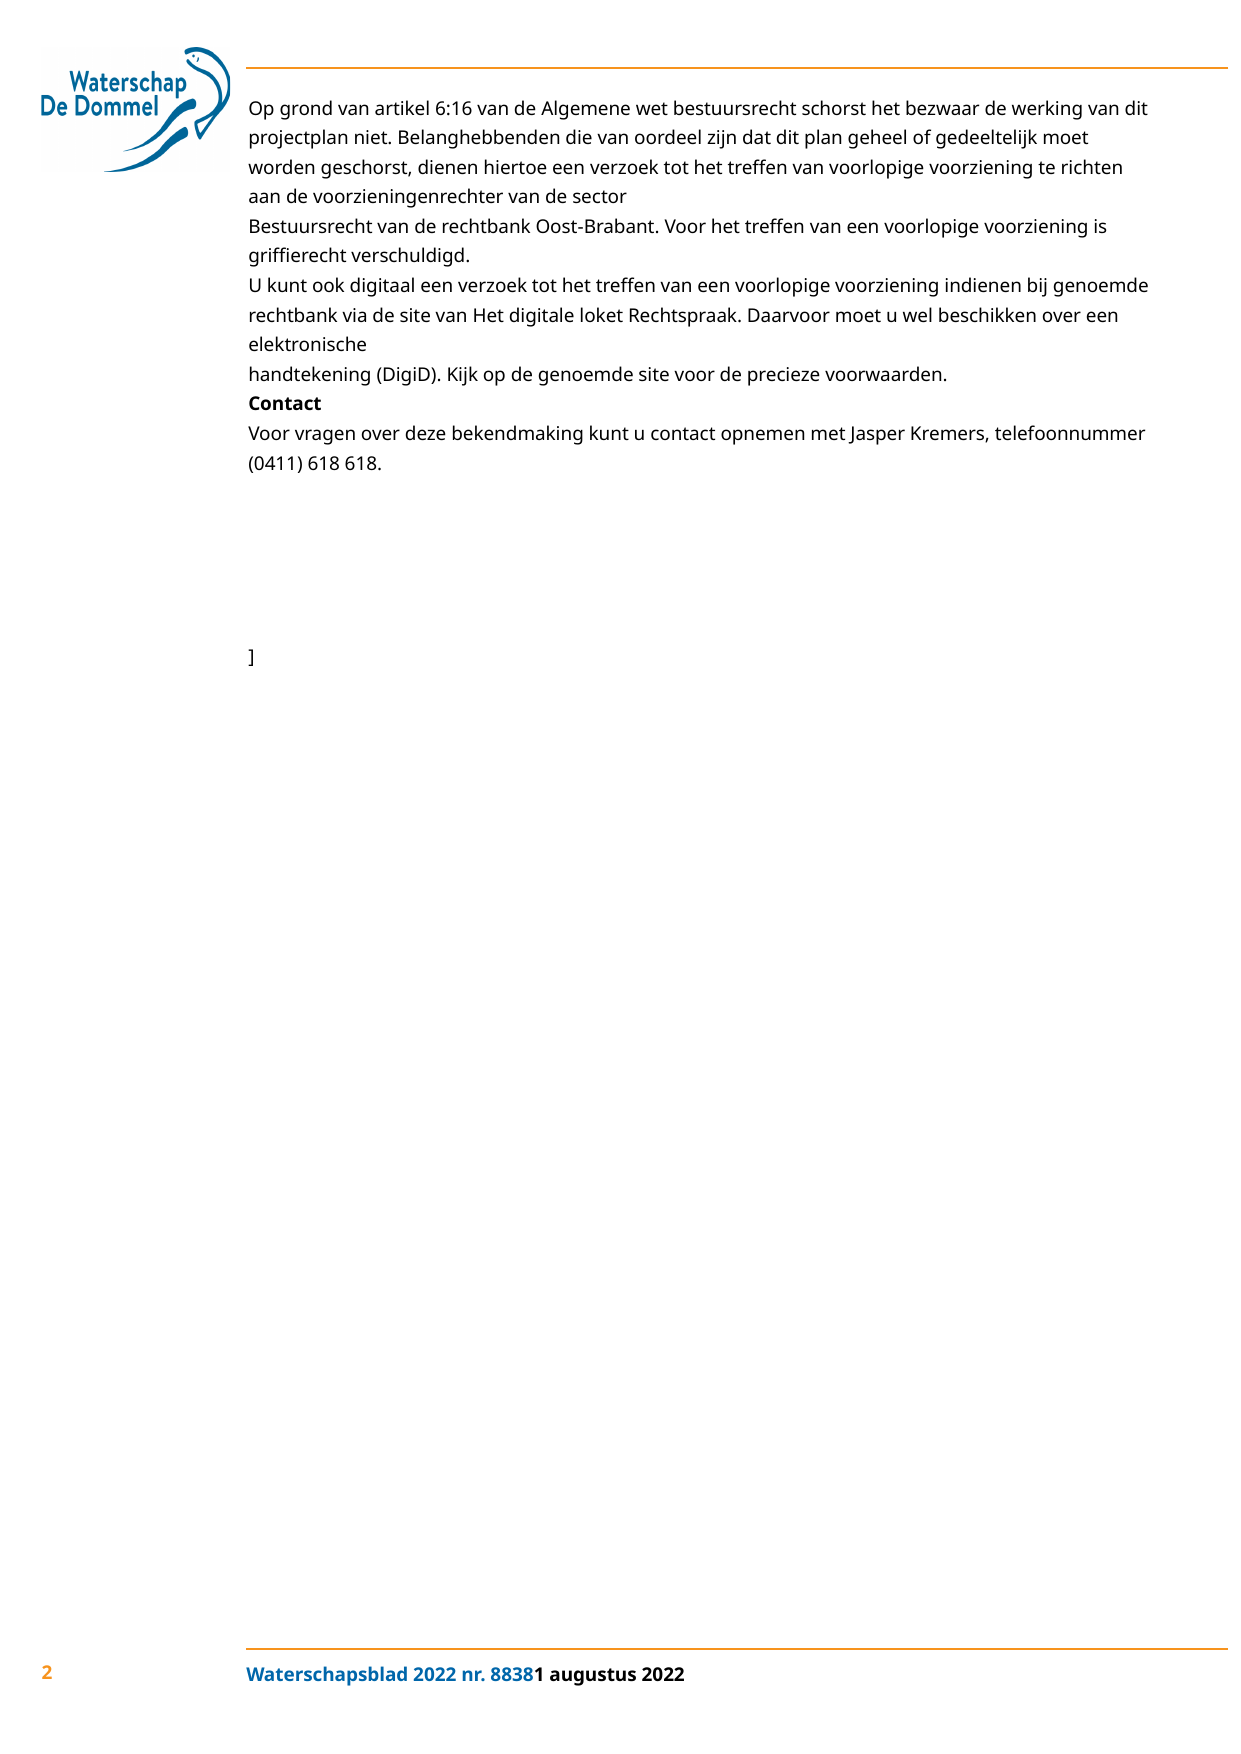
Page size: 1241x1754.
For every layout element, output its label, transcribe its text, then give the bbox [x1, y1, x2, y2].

text U kunt ook digitaal een verzoek tot het treffen van een voorlopige voorziening indienen bij genoemde rechtbank via de site van Het digitale loket Rechtspraak. Daarvoor moet u wel beschikken over een elektronische [248, 272, 1152, 357]
picture [198, 118, 210, 131]
text Voor vragen over deze bekendmaking kunt u contact opnemen met Jasper Kremers, telefoonnummer (0411) 618 618. [248, 420, 1152, 476]
text Contact [248, 391, 1152, 416]
picture [45, 99, 51, 111]
text handtekening (DigiD). Kijk op de genoemde site voor de precieze voorwaarden. [248, 361, 1152, 387]
text Op grond van artikel 6:16 van de Algemene wet bestuursrecht schorst het bezwaar de werking van dit projectplan niet. Belanghebbenden die van oordeel zijn dat dit plan geheel of gedeeltelijk moet worden geschorst, dienen hiertoe een verzoek tot het treffen van voorlopige voorziening te richten aan de voorzieningenrechter van de sector [248, 95, 1152, 209]
text Bestuursrecht van de rechtbank Oost‑Brabant. Voor het treffen van een voorlopige voorziening is griffierecht verschuldigd. [248, 213, 1152, 268]
text ] [248, 643, 1152, 669]
picture [41, 47, 231, 172]
picture [204, 47, 231, 76]
